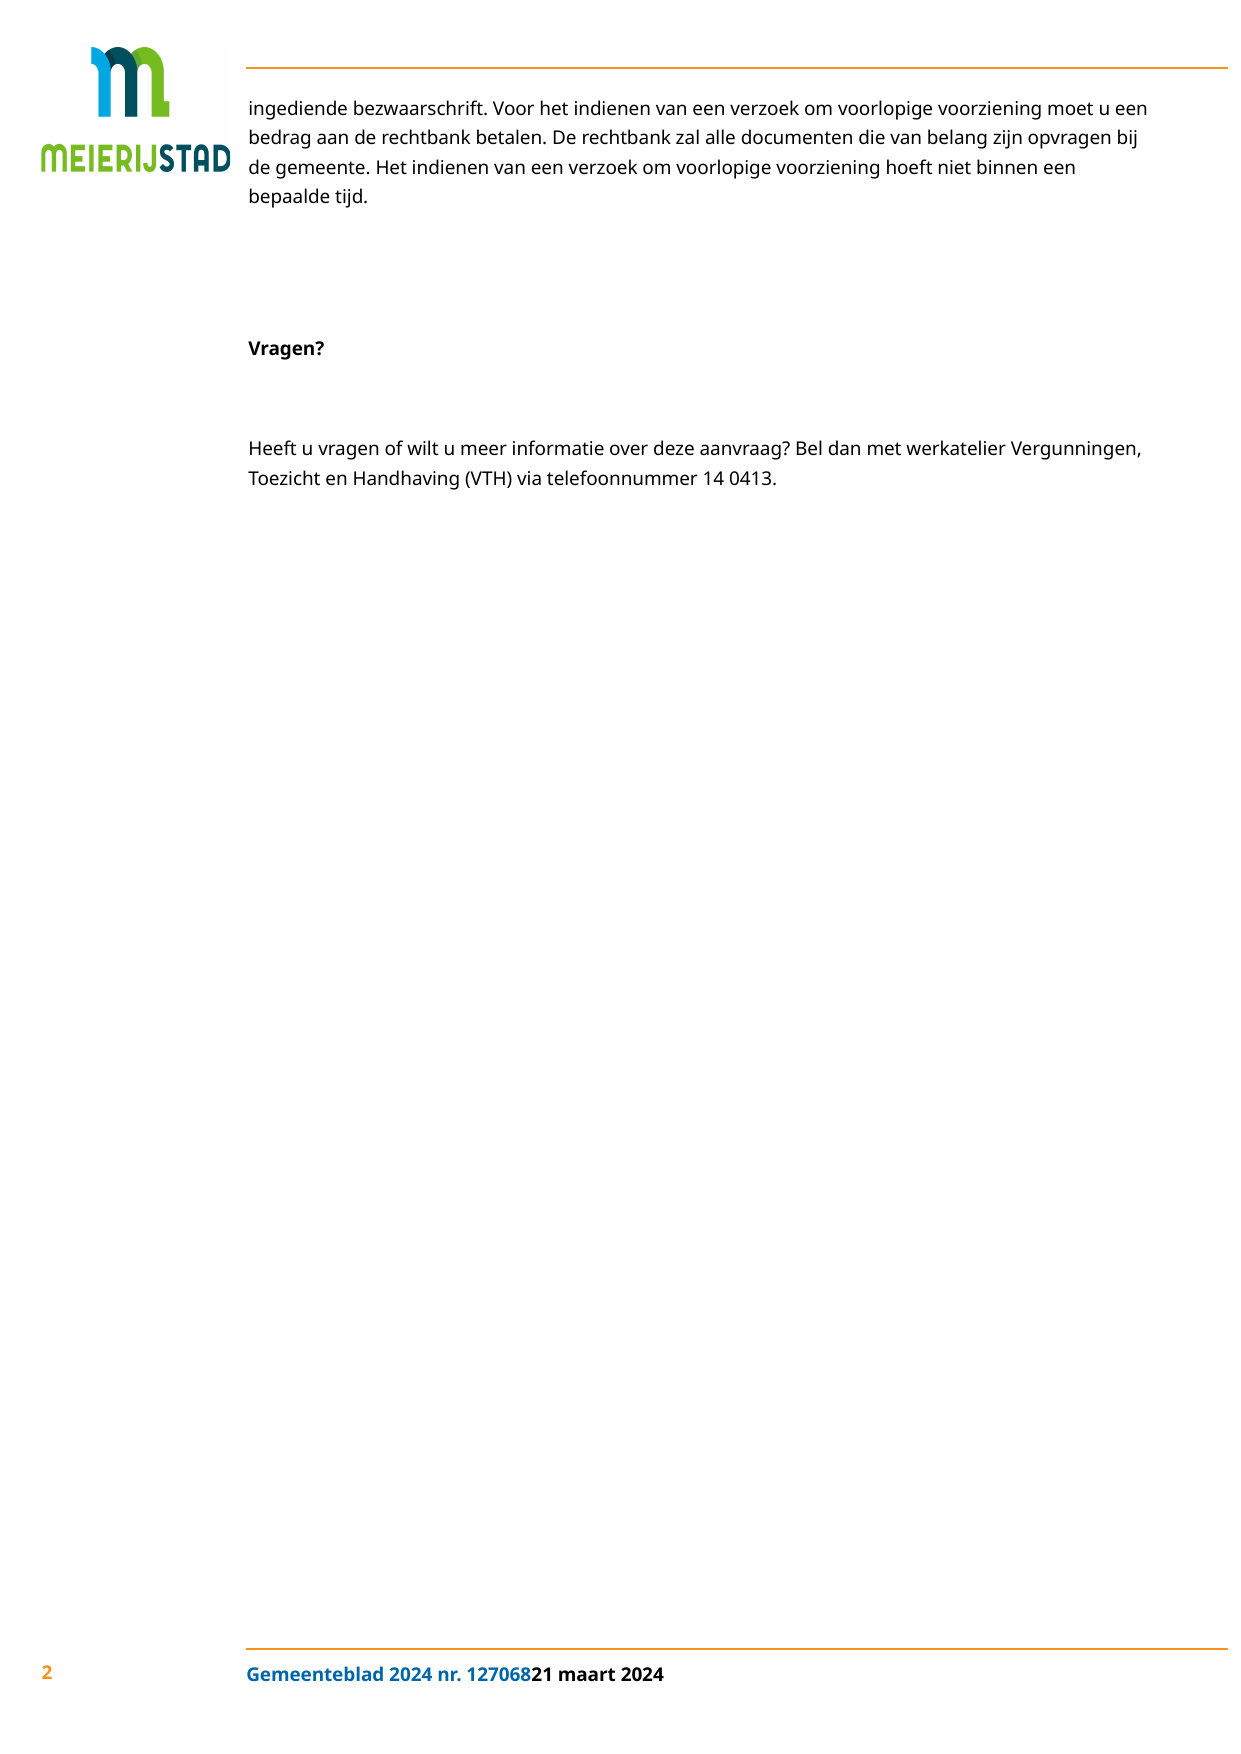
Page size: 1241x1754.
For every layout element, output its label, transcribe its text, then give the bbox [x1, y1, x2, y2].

text Vragen? [248, 335, 1152, 361]
text Heeft u vragen of wilt u meer informatie over deze aanvraag? Bel dan met werkatelier Vergunningen, Toezicht en Handhaving (VTH) via telefoonnummer 14 0413. [248, 436, 1152, 491]
text ingediende bezwaarschrift. Voor het indienen van een verzoek om voorlopige voorziening moet u een bedrag aan de rechtbank betalen. De rechtbank zal alle documenten die van belang zijn opvragen bij de gemeente. Het indienen van een verzoek om voorlopige voorziening hoeft niet binnen een bepaalde tijd. [248, 95, 1152, 209]
picture [41, 47, 231, 172]
